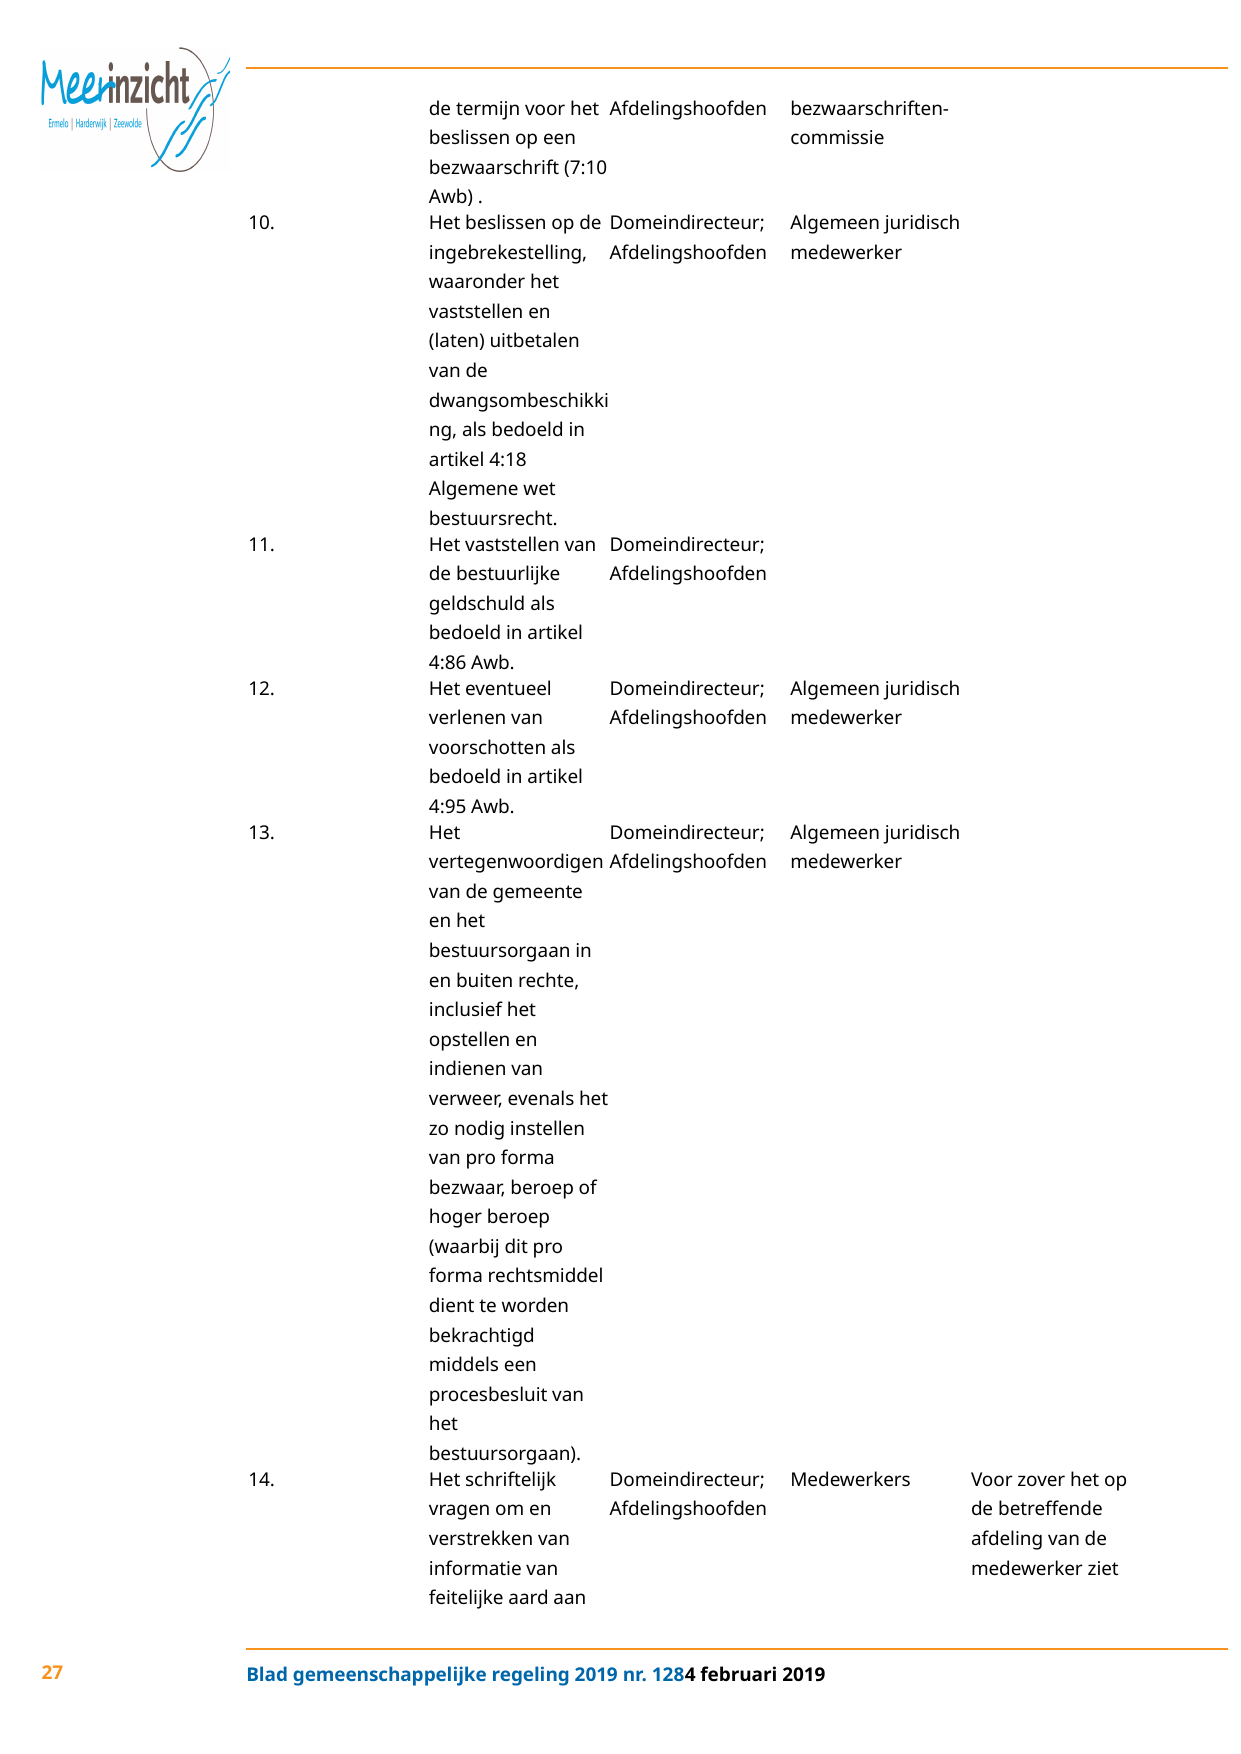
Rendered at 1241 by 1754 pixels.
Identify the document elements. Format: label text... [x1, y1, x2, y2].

table_cell de termijn voor het beslissen op een bezwaarschrift (7:10 Awb) . [429, 95, 609, 209]
table_cell Domeindirecteur; Afdelingshoofden [609, 675, 790, 819]
table_cell Domeindirecteur; Afdelingshoofden [609, 209, 790, 531]
table_cell Medewerkers [790, 1466, 971, 1610]
table_cell Algemeen juridisch medewerker [790, 819, 971, 1466]
table_cell Algemeen juridisch medewerker [790, 209, 971, 531]
table_cell [971, 209, 1152, 531]
table_cell [971, 675, 1152, 819]
table_cell [971, 95, 1152, 209]
table_cell [971, 531, 1152, 675]
table_cell Algemeen juridisch medewerker [790, 675, 971, 819]
table_cell Domeindirecteur; Afdelingshoofden [609, 1466, 790, 1610]
table_cell bezwaarschriften-commissie [790, 95, 971, 209]
table_cell Afdelingshoofden [609, 95, 790, 209]
table_cell Het beslissen op de ingebrekestelling, waaronder het vaststellen en (laten) uitbetalen van de dwangsombeschikking, als bedoeld in artikel 4:18 Algemene wet bestuursrecht. [429, 209, 609, 531]
table_cell Domeindirecteur; Afdelingshoofden [609, 531, 790, 675]
table_cell Het schriftelijk vragen om en verstrekken van informatie van feitelijke aard aan [429, 1466, 609, 1610]
picture [41, 47, 231, 172]
table_cell Het eventueel verlenen van voorschotten als bedoeld in artikel 4:95 Awb. [429, 675, 609, 819]
table_cell [971, 819, 1152, 1466]
table_cell Het vaststellen van de bestuurlijke geldschuld als bedoeld in artikel 4:86 Awb. [429, 531, 609, 675]
table_cell [790, 531, 971, 675]
table_cell Voor zover het op de betreffende afdeling van de medewerker ziet [971, 1466, 1152, 1610]
table_cell Domeindirecteur; Afdelingshoofden [609, 819, 790, 1466]
table_cell [248, 95, 429, 209]
table_cell 12. [248, 675, 429, 819]
table_cell 14. [248, 1466, 429, 1610]
table_cell 13. [248, 819, 429, 1466]
table_cell 11. [248, 531, 429, 675]
table_cell Het vertegenwoordigen van de gemeente en het bestuursorgaan in en buiten rechte, inclusief het opstellen en indienen van verweer, evenals het zo nodig instellen van pro forma bezwaar, beroep of hoger beroep (waarbij dit pro forma rechtsmiddel dient te worden bekrachtigd middels een procesbesluit van het bestuursorgaan). [429, 819, 609, 1466]
table_cell 10. [248, 209, 429, 531]
